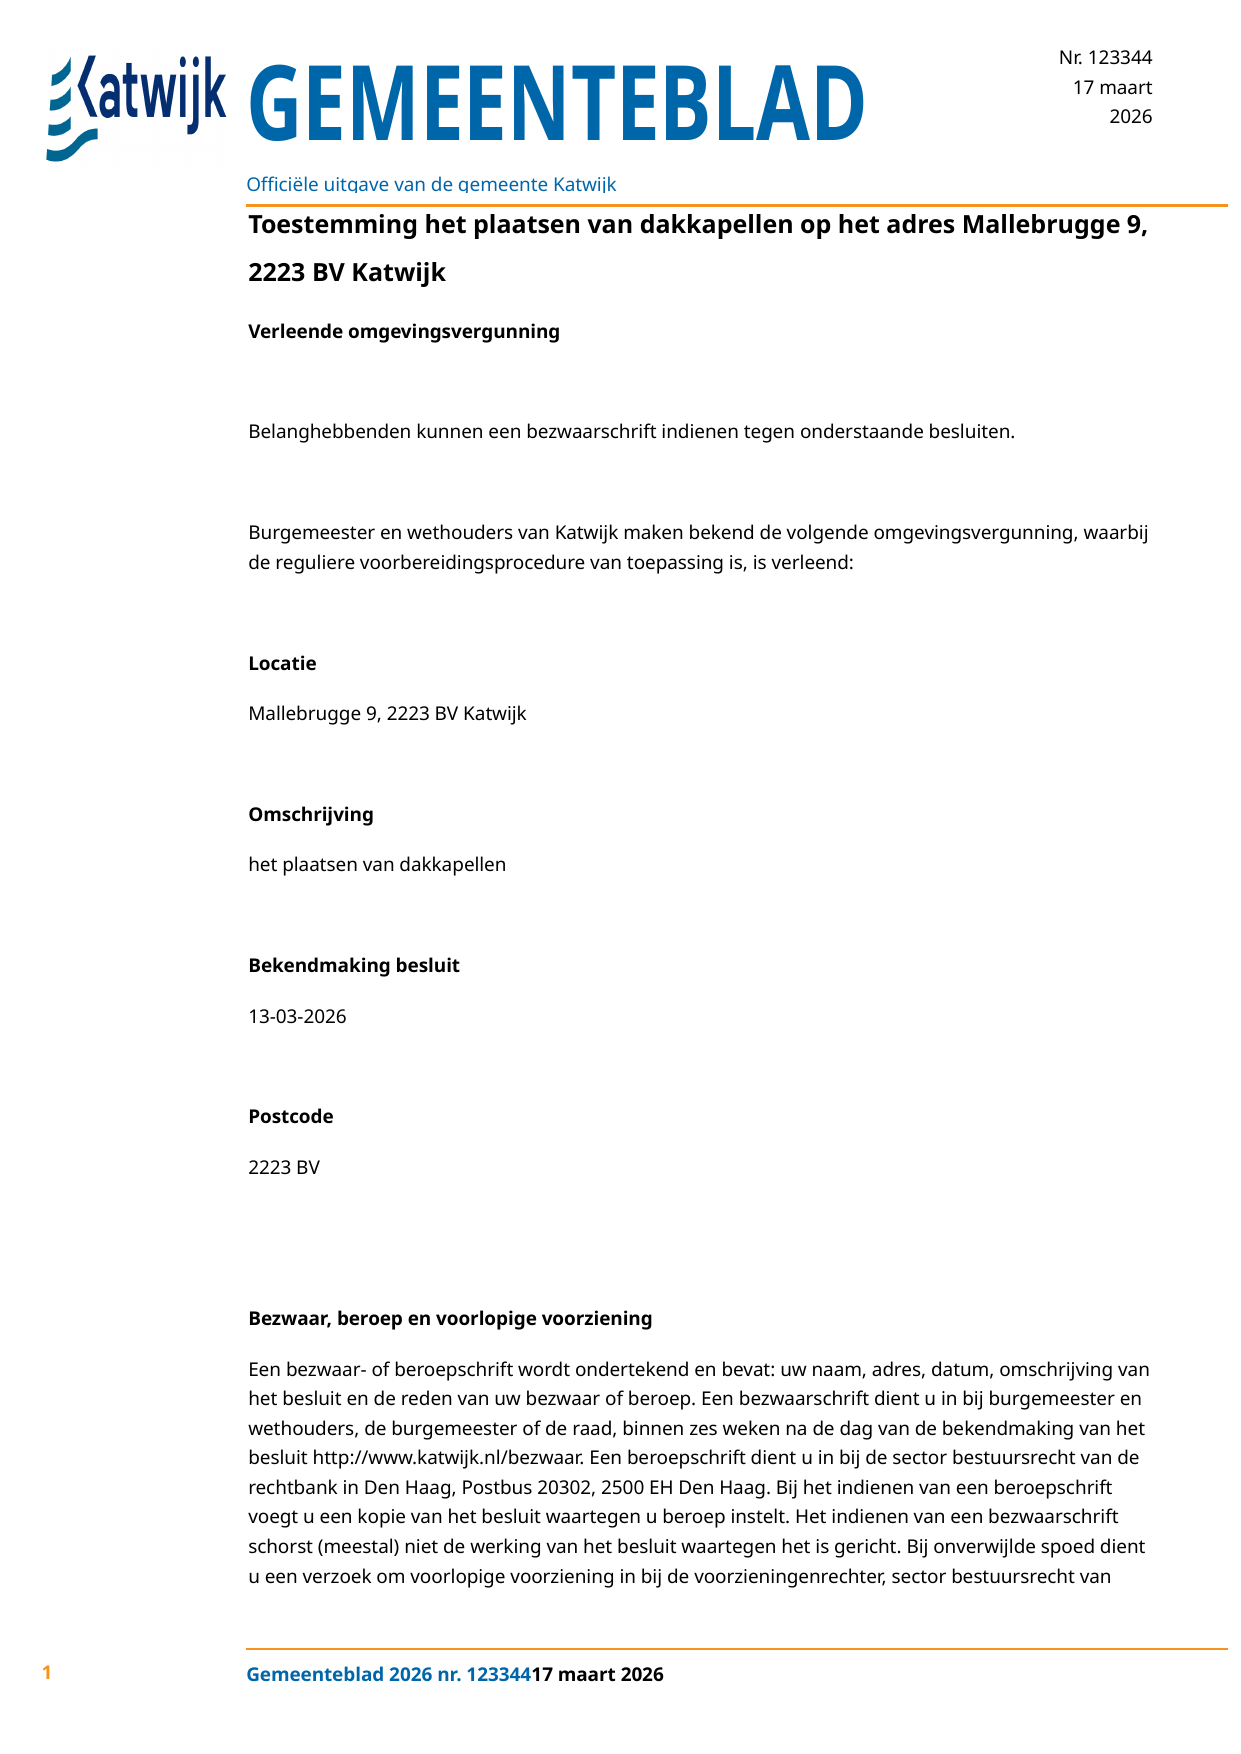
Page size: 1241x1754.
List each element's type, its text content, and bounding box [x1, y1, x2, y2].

text Toestemming het plaatsen van dakkapellen op het adres Mallebrugge 9, 2223 BV Katwijk [248, 207, 1152, 288]
text 2223 BV [248, 1154, 1152, 1180]
text Burgemeester en wethouders van Katwijk maken bekend de volgende omgevingsvergunning, waarbij de reguliere voorbereidingsprocedure van toepassing is, is verleend: [248, 519, 1152, 575]
picture [41, 47, 231, 172]
text het plaatsen van dakkapellen [248, 852, 1152, 877]
text Verleende omgevingsvergunning [248, 318, 1152, 344]
text Omschrijving [248, 801, 1152, 827]
text 13-03-2026 [248, 1003, 1152, 1029]
text Bezwaar, beroep en voorlopige voorziening [248, 1305, 1152, 1331]
text Bekendmaking besluit [248, 952, 1152, 978]
text Postcode [248, 1104, 1152, 1129]
text Belanghebbenden kunnen een bezwaarschrift indienen tegen onderstaande besluiten. [248, 419, 1152, 444]
text Mallebrugge 9, 2223 BV Katwijk [248, 700, 1152, 726]
text Een bezwaar- of beroepschrift wordt ondertekend en bevat: uw naam, adres, datum, omschrijving van het besluit en de reden van uw bezwaar of beroep. Een bezwaarschrift dient u in bij burgemeester en wethouders, de burgemeester of de raad, binnen zes weken na de dag van de bekendmaking van het besluit http://www.katwijk.nl/bezwaar. Een beroepschrift dient u in bij de sector bestuursrecht van de rechtbank in Den Haag, Postbus 20302, 2500 EH Den Haag. Bij het indienen van een beroepschrift voegt u een kopie van het besluit waartegen u beroep instelt. Het indienen van een bezwaarschrift schorst (meestal) niet de werking van het besluit waartegen het is gericht. Bij onverwijlde spoed dient u een verzoek om voorlopige voorziening in bij de voorzieningenrechter, sector bestuursrecht van [248, 1356, 1152, 1589]
text Locatie [248, 650, 1152, 676]
